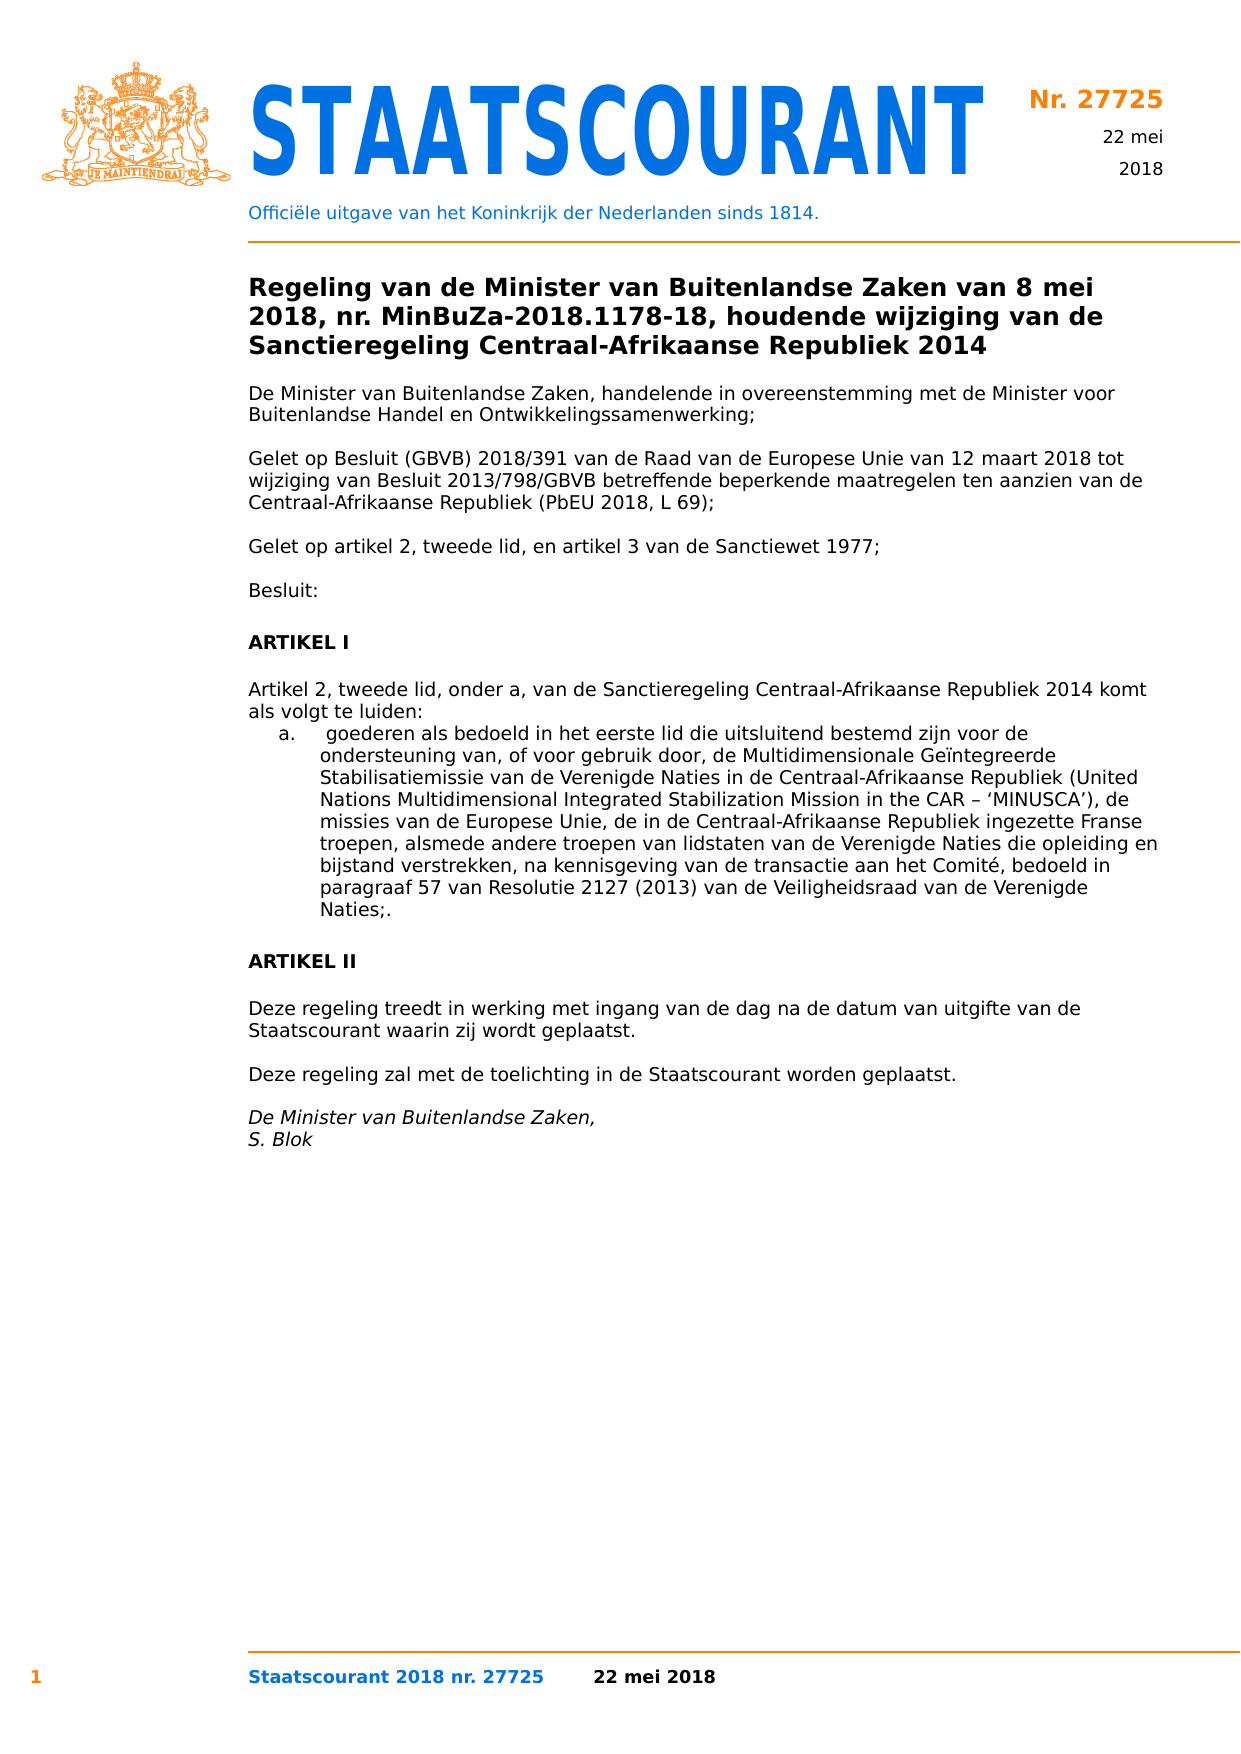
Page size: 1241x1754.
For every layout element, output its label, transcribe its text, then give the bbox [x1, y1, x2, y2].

text De Minister van Buitenlandse Zaken, handelende in overeenstemming met de Minister voor Buitenlandse Handel en Ontwikkelingssamenwerking; [248, 382, 1163, 426]
table_header STAATSCOURANT [248, 62, 998, 203]
text a. goederen als bedoeld in het eerste lid die uitsluitend bestemd zijn voor de ondersteuning van, of voor gebruik door, de Multidimensionale Geïntegreerde Stabilisatiemissie van de Verenigde Naties in de Centraal-Afrikaanse Republiek (United Nations Multidimensional Integrated Stabilization Mission in the CAR – ‘MINUSCA’), de missies van de Europese Unie, de in de Centraal-Afrikaanse Republiek ingezette Franse troepen, alsmede andere troepen van lidstaten van de Verenigde Naties die opleiding en bijstand verstrekken, na kennisgeving van de transactie aan het Comité, bedoeld in paragraaf 57 van Resolutie 2127 (2013) van de Veiligheidsraad van de Verenigde Naties;. [278, 723, 1163, 921]
picture [41, 62, 231, 186]
text Artikel 2, tweede lid, onder a, van de Sanctieregeling Centraal-Afrikaanse Republiek 2014 komt als volgt te luiden: [248, 679, 1163, 723]
table_cell 2018 [998, 153, 1240, 203]
table_cell Officiële uitgave van het Koninkrijk der Nederlanden sinds 1814. [248, 203, 1240, 241]
text Besluit: [248, 580, 1163, 602]
text Gelet op Besluit (GBVB) 2018/391 van de Raad van de Europese Unie van 12 maart 2018 tot wijziging van Besluit 2013/798/GBVB betreffende beperkende maatregelen ten aanzien van de Centraal-Afrikaanse Republiek (PbEU 2018, L 69); [248, 448, 1163, 514]
subtitle ARTIKEL I [248, 632, 1163, 654]
text Deze regeling zal met de toelichting in de Staatscourant worden geplaatst. [248, 1063, 1163, 1085]
subtitle ARTIKEL II [248, 951, 1163, 973]
text Gelet op artikel 2, tweede lid, en artikel 3 van de Sanctiewet 1977; [248, 536, 1163, 558]
table_header [25, 62, 248, 241]
table_header Nr. 27725 [998, 62, 1240, 121]
text Deze regeling treedt in werking met ingang van de dag na de datum van uitgifte van de Staatscourant waarin zij wordt geplaatst. [248, 998, 1163, 1042]
subtitle Regeling van de Minister van Buitenlandse Zaken van 8 mei 2018, nr. MinBuZa-2018.1178-18, houdende wijziging van de Sanctieregeling Centraal-Afrikaanse Republiek 2014 [248, 273, 1163, 361]
table_cell 22 mei [998, 121, 1240, 153]
text De Minister van Buitenlandse Zaken, S. Blok [248, 1107, 1163, 1151]
